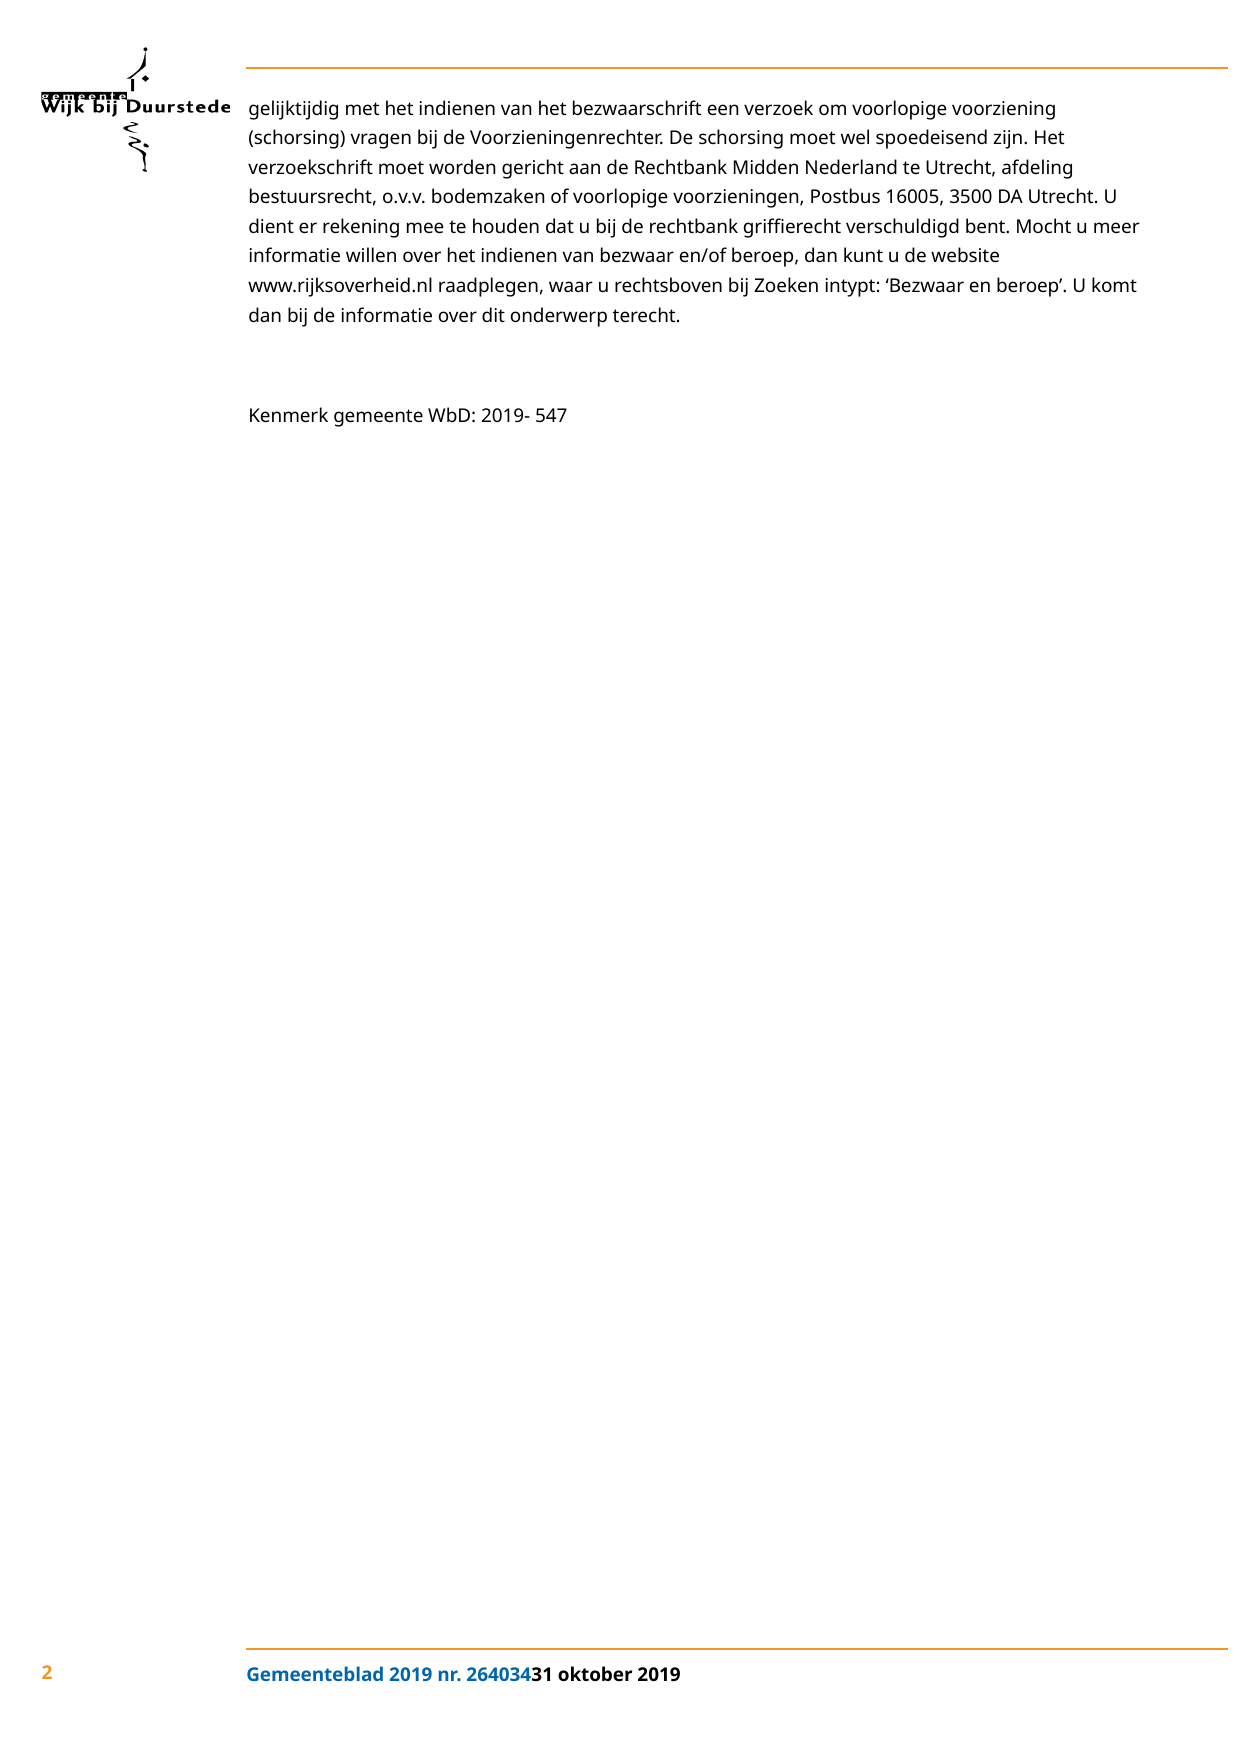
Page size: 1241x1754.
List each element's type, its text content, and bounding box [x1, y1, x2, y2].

text gelijktijdig met het indienen van het bezwaarschrift een verzoek om voorlopige voorziening (schorsing) vragen bij de Voorzieningenrechter. De schorsing moet wel spoedeisend zijn. Het verzoekschrift moet worden gericht aan de Rechtbank Midden Nederland te Utrecht, afdeling bestuursrecht, o.v.v. bodemzaken of voorlopige voorzieningen, Postbus 16005, 3500 DA Utrecht. U dient er rekening mee te houden dat u bij de rechtbank griffierecht verschuldigd bent. Mocht u meer informatie willen over het indienen van bezwaar en/of beroep, dan kunt u de website www.rijksoverheid.nl raadplegen, waar u rechtsboven bij Zoeken intypt: ‘Bezwaar en beroep’. U komt dan bij de informatie over dit onderwerp terecht. [248, 95, 1152, 328]
text Kenmerk gemeente WbD: 2019- 547 [248, 403, 1152, 428]
picture [41, 47, 231, 172]
